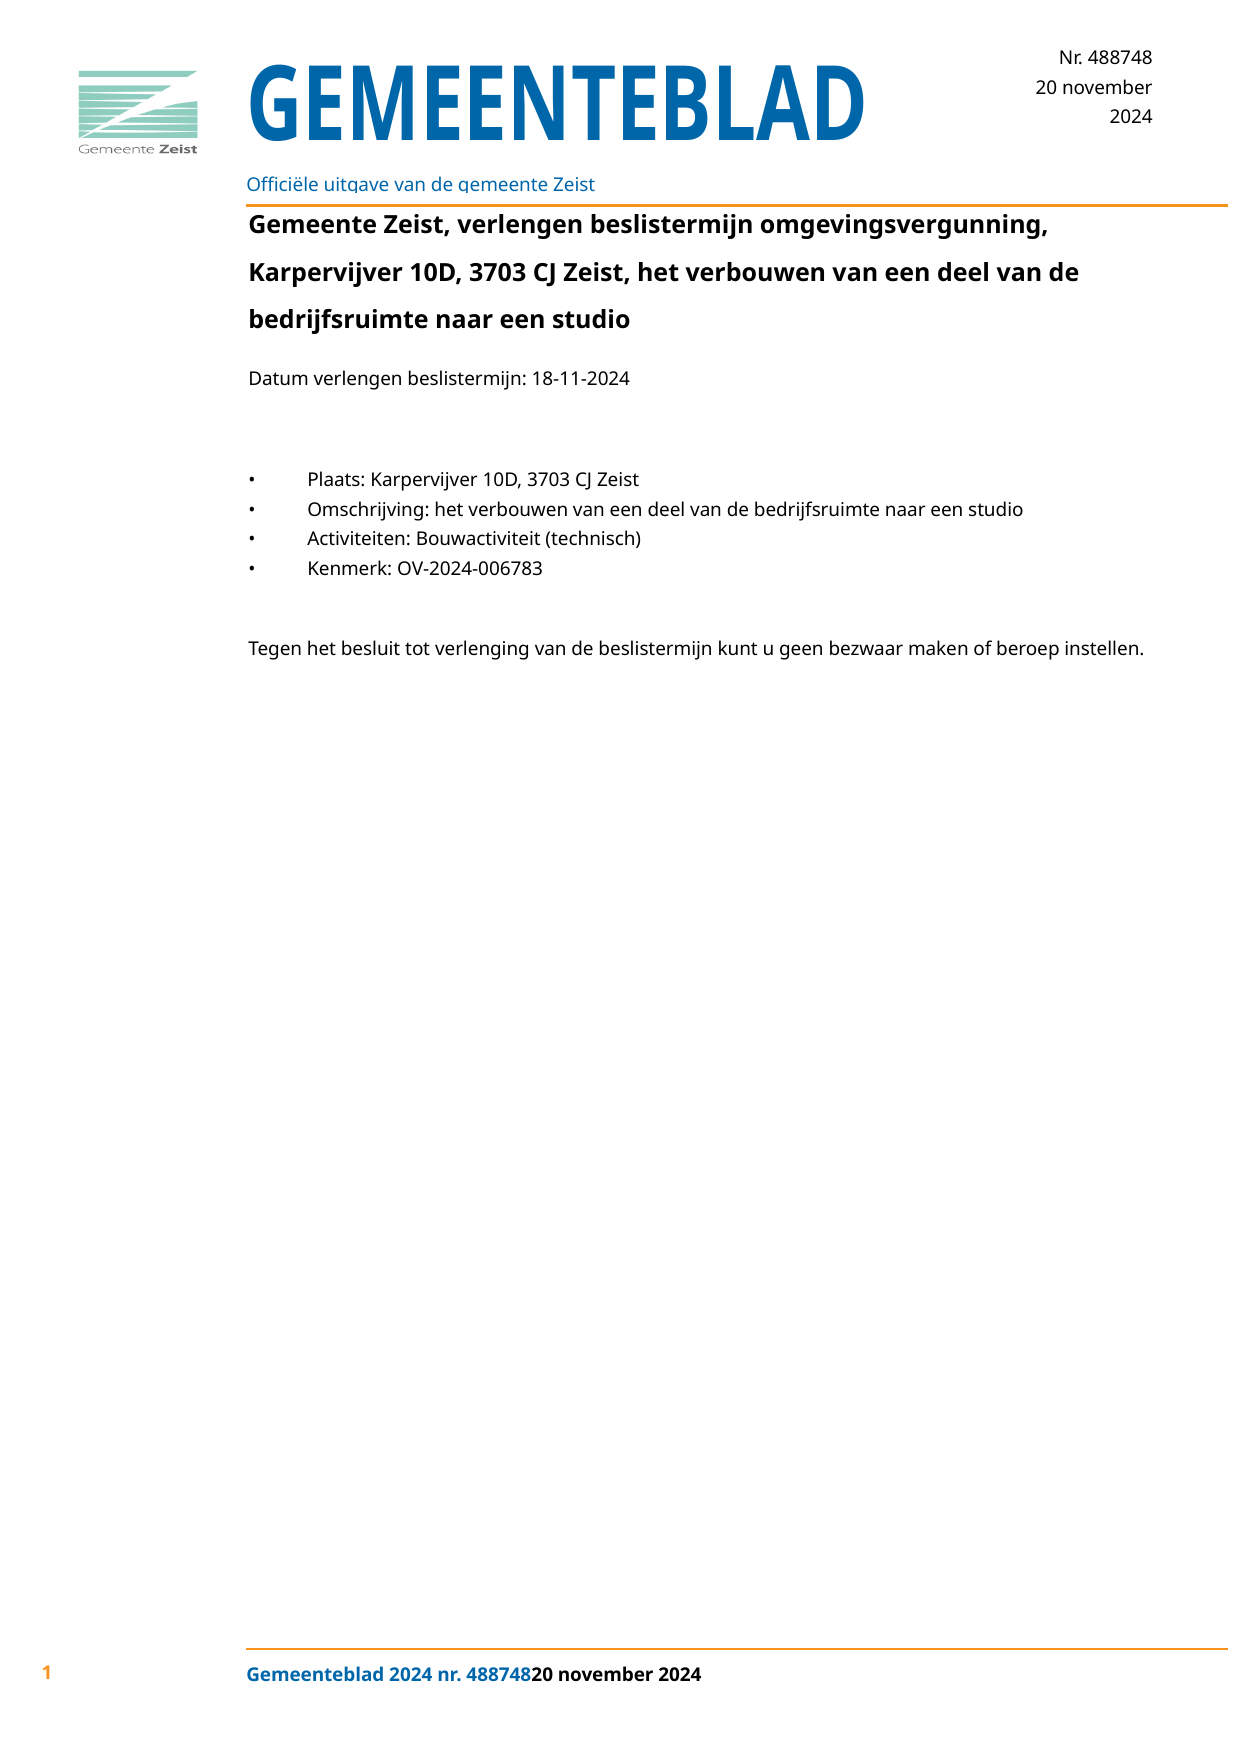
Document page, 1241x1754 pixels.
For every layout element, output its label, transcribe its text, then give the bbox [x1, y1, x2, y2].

list Kenmerk: OV-2024-006783 [248, 555, 1152, 581]
text Tegen het besluit tot verlenging van de beslistermijn kunt u geen bezwaar maken of beroep instellen. [248, 635, 1152, 661]
list Omschrijving: het verbouwen van een deel van de bedrijfsruimte naar een studio [248, 496, 1152, 522]
list Plaats: Karpervijver 10D, 3703 CJ Zeist [248, 466, 1152, 492]
picture [41, 47, 231, 172]
list Activiteiten: Bouwactiviteit (technisch) [248, 526, 1152, 551]
text Gemeente Zeist, verlengen beslistermijn omgevingsvergunning, Karpervijver 10D, 3703 CJ Zeist, het verbouwen van een deel van de bedrijfsruimte naar een studio [248, 207, 1152, 336]
text Datum verlengen beslistermijn: 18-11-2024 [248, 366, 1152, 391]
